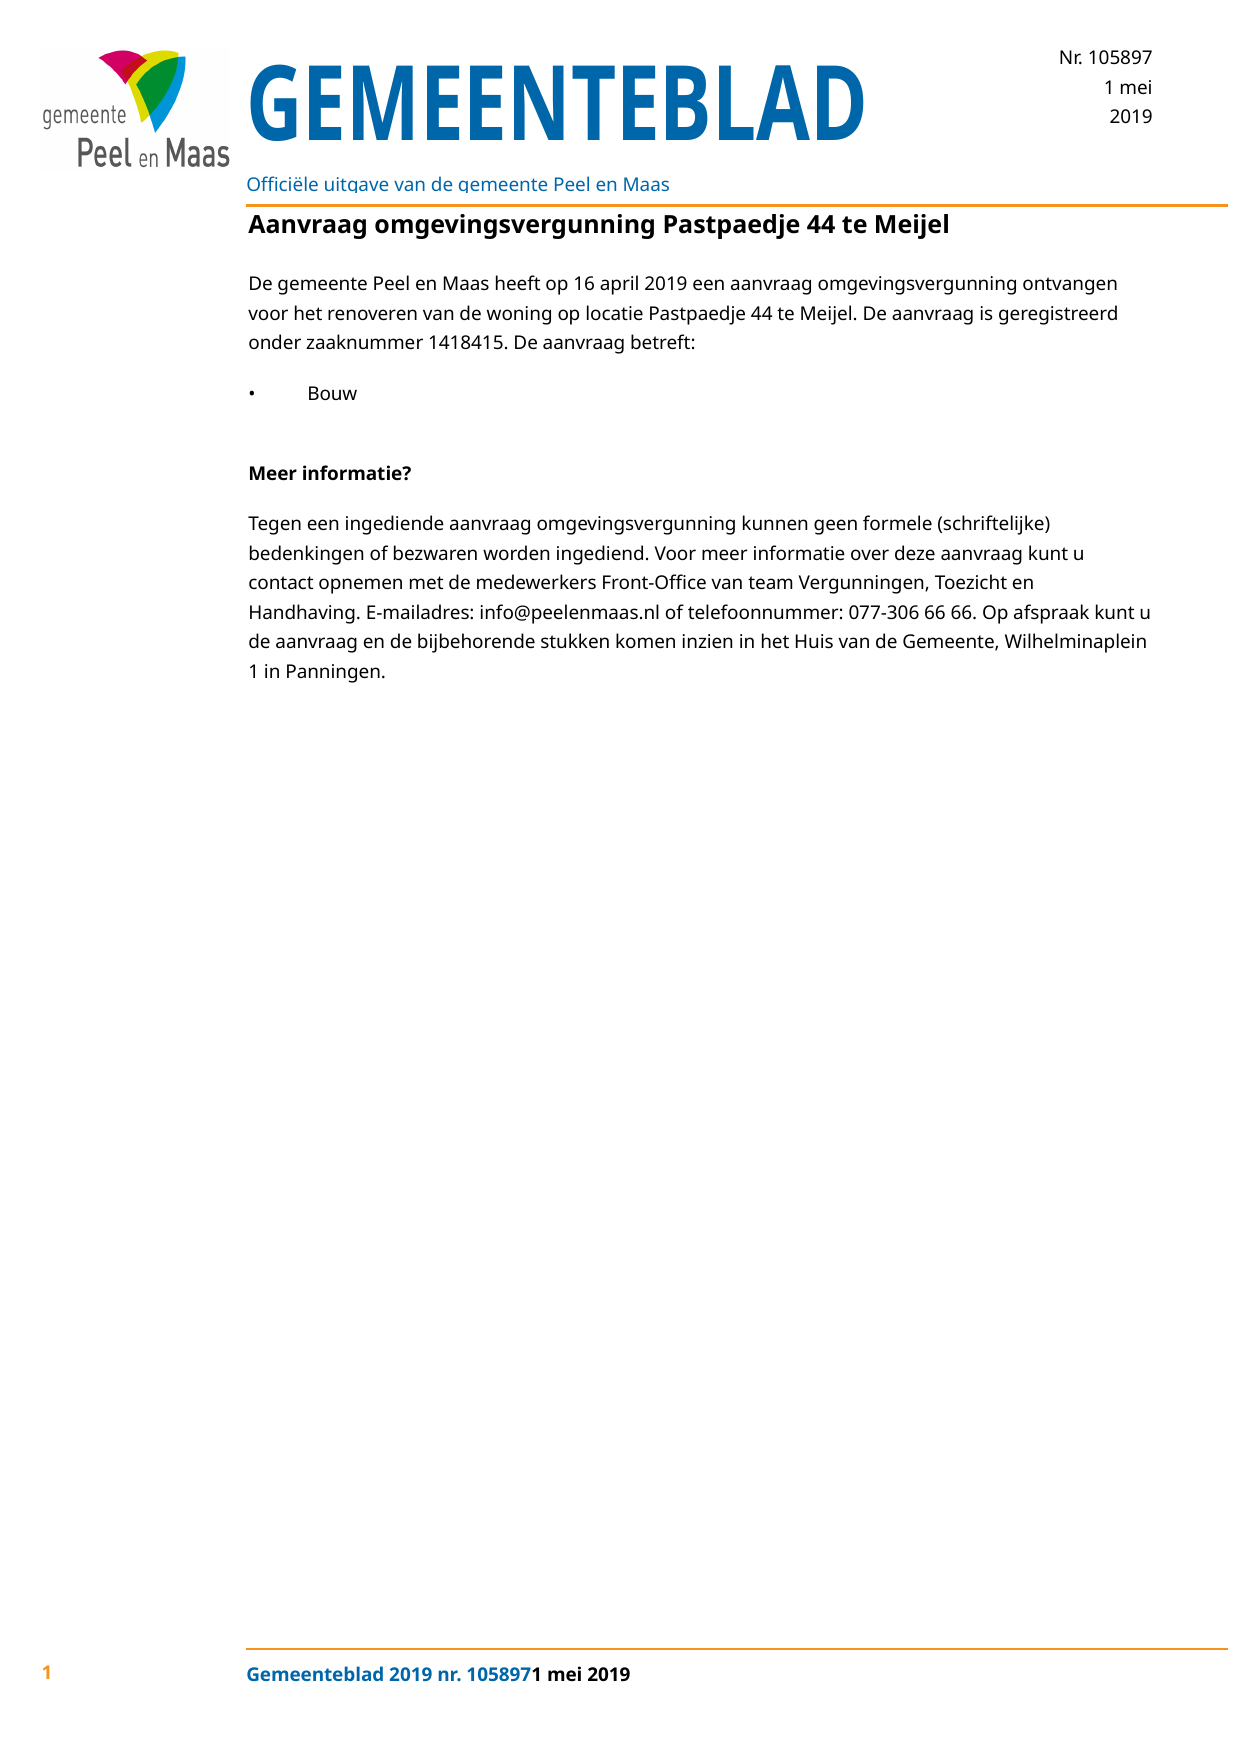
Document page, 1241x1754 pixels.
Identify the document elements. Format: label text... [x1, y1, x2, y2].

list Bouw [248, 380, 1152, 406]
text Aanvraag omgevingsvergunning Pastpaedje 44 te Meijel [248, 207, 1152, 241]
text Tegen een ingediende aanvraag omgevingsvergunning kunnen geen formele (schriftelijke) bedenkingen of bezwaren worden ingediend. Voor meer informatie over deze aanvraag kunt u contact opnemen met de medewerkers Front-Office van team Vergunningen, Toezicht en Handhaving. E-mailadres: info@peelenmaas.nl of telefoonnummer: 077-306 66 66. Op afspraak kunt u de aanvraag en de bijbehorende stukken komen inzien in het Huis van de Gemeente, Wilhelminaplein 1 in Panningen. [248, 510, 1152, 684]
text De gemeente Peel en Maas heeft op 16 april 2019 een aanvraag omgevingsvergunning ontvangen voor het renoveren van de woning op locatie Pastpaedje 44 te Meijel. De aanvraag is geregistreerd onder zaaknummer 1418415. De aanvraag betreft: [248, 270, 1152, 355]
picture [41, 47, 231, 172]
text Meer informatie? [248, 460, 1152, 486]
